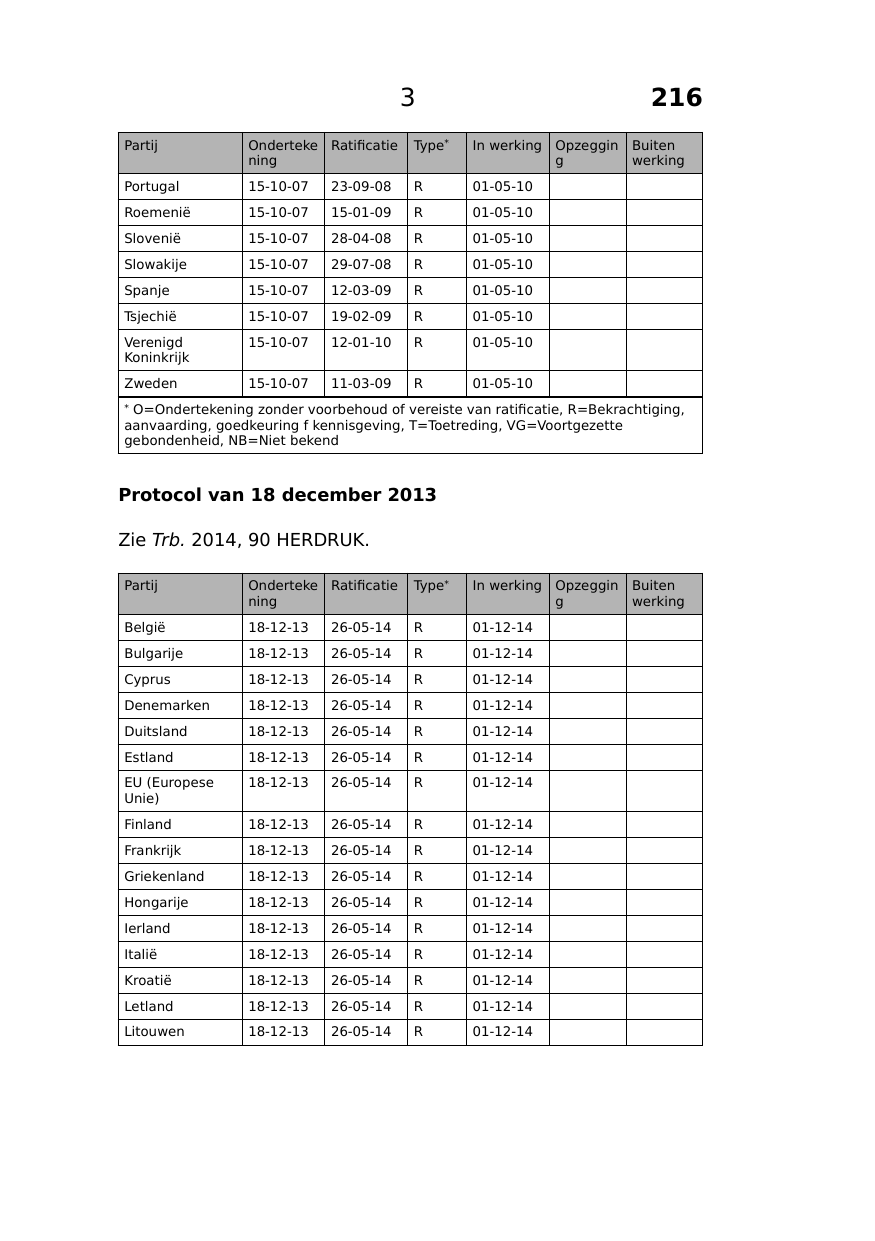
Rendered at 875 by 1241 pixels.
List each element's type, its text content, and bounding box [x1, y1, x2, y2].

table_cell Hongarije [119, 890, 242, 915]
table_cell [550, 864, 626, 889]
table_cell [550, 890, 626, 915]
table_cell 26-05-14 [325, 864, 407, 889]
table_cell [627, 278, 702, 303]
table_cell Spanje [119, 278, 242, 303]
table_cell 01-12-14 [467, 771, 549, 811]
table_cell 01-05-10 [467, 371, 549, 396]
table_cell 18-12-13 [243, 994, 324, 1019]
table_cell 01-05-10 [467, 174, 549, 199]
table_cell [550, 615, 626, 640]
table_cell Griekenland [119, 864, 242, 889]
table_cell [627, 719, 702, 744]
table_cell 18-12-13 [243, 1020, 324, 1045]
table_cell Duitsland [119, 719, 242, 744]
table_cell [627, 371, 702, 396]
table_header Buiten werking [627, 133, 702, 173]
table_cell [550, 641, 626, 666]
table_cell 18-12-13 [243, 916, 324, 941]
table_cell [627, 200, 702, 225]
table_header Ondertekening [243, 133, 324, 173]
table_cell R [408, 771, 466, 811]
table_cell [627, 838, 702, 863]
table_cell R [408, 916, 466, 941]
table_cell 15-10-07 [243, 304, 324, 329]
table_cell 01-12-14 [467, 864, 549, 889]
table_cell 18-12-13 [243, 615, 324, 640]
table_cell [627, 641, 702, 666]
table_cell R [408, 252, 466, 277]
table_cell [550, 693, 626, 718]
table_cell R [408, 371, 466, 396]
table_cell Denemarken [119, 693, 242, 718]
table_cell 26-05-14 [325, 615, 407, 640]
table_cell 01-12-14 [467, 1020, 549, 1045]
table_cell 26-05-14 [325, 994, 407, 1019]
table_cell 01-12-14 [467, 838, 549, 863]
table_cell R [408, 200, 466, 225]
table_cell Slovenië [119, 226, 242, 251]
table_cell Tsjechië [119, 304, 242, 329]
table_cell 12-01-10 [325, 330, 407, 370]
table_cell [550, 371, 626, 396]
table_cell R [408, 615, 466, 640]
table_cell R [408, 693, 466, 718]
table_header In werking [467, 574, 549, 614]
table_cell 26-05-14 [325, 641, 407, 666]
table_cell Letland [119, 994, 242, 1019]
table_cell [627, 745, 702, 770]
table_cell R [408, 942, 466, 967]
table_cell 01-05-10 [467, 252, 549, 277]
table_cell 19-02-09 [325, 304, 407, 329]
table_cell 18-12-13 [243, 864, 324, 889]
table_cell * O=Ondertekening zonder voorbehoud of vereiste van ratificatie, R=Bekrachtiging, aanvaarding, goedkeuring f kennisgeving, T=Toetreding, VG=Voortgezette gebondenheid, NB=Niet bekend [119, 398, 702, 453]
table_header Type* [408, 574, 466, 614]
table_cell 01-12-14 [467, 994, 549, 1019]
table_cell 11-03-09 [325, 371, 407, 396]
table_cell 01-05-10 [467, 200, 549, 225]
table_cell [627, 667, 702, 692]
table_cell [627, 968, 702, 993]
table_cell [627, 330, 702, 370]
table_cell [627, 615, 702, 640]
table_cell [550, 994, 626, 1019]
table_cell [550, 916, 626, 941]
table_cell R [408, 1020, 466, 1045]
table_cell Ierland [119, 916, 242, 941]
table_cell R [408, 890, 466, 915]
table_cell 26-05-14 [325, 838, 407, 863]
table_cell Slowakije [119, 252, 242, 277]
table_cell 18-12-13 [243, 641, 324, 666]
table_cell [550, 278, 626, 303]
table_cell 18-12-13 [243, 719, 324, 744]
table_cell 15-10-07 [243, 226, 324, 251]
table_cell 26-05-14 [325, 667, 407, 692]
table_cell R [408, 174, 466, 199]
table_cell 15-10-07 [243, 278, 324, 303]
table_cell R [408, 812, 466, 837]
table_cell België [119, 615, 242, 640]
table_cell 18-12-13 [243, 693, 324, 718]
table_cell [627, 916, 702, 941]
table_cell [550, 174, 626, 199]
table_cell [627, 693, 702, 718]
table_cell Italië [119, 942, 242, 967]
table_header Opzegging [550, 133, 626, 173]
table_cell [550, 838, 626, 863]
table_cell 18-12-13 [243, 812, 324, 837]
table_cell [627, 304, 702, 329]
table_cell 01-05-10 [467, 330, 549, 370]
table_cell 26-05-14 [325, 1020, 407, 1045]
table_cell 15-10-07 [243, 330, 324, 370]
table_cell R [408, 994, 466, 1019]
subtitle Protocol van 18 december 2013 [118, 484, 703, 505]
table_cell Roemenië [119, 200, 242, 225]
table_cell R [408, 304, 466, 329]
table_cell 23-09-08 [325, 174, 407, 199]
table_cell [550, 745, 626, 770]
table_cell [550, 304, 626, 329]
table_cell 15-10-07 [243, 371, 324, 396]
table_cell 01-12-14 [467, 719, 549, 744]
table_cell 01-12-14 [467, 968, 549, 993]
table_cell 15-10-07 [243, 200, 324, 225]
table_cell 26-05-14 [325, 812, 407, 837]
table_cell 18-12-13 [243, 942, 324, 967]
table_cell 01-12-14 [467, 812, 549, 837]
table_cell R [408, 226, 466, 251]
table_cell [550, 1020, 626, 1045]
table_cell [627, 174, 702, 199]
table_cell 15-01-09 [325, 200, 407, 225]
table_cell Frankrijk [119, 838, 242, 863]
table_cell 26-05-14 [325, 745, 407, 770]
table_header In werking [467, 133, 549, 173]
table_header Type* [408, 133, 466, 173]
table_cell [627, 771, 702, 811]
table_cell [550, 252, 626, 277]
table_cell R [408, 864, 466, 889]
table_cell 18-12-13 [243, 838, 324, 863]
table_cell 01-12-14 [467, 890, 549, 915]
table_cell R [408, 838, 466, 863]
table_cell 26-05-14 [325, 719, 407, 744]
table_cell Zweden [119, 371, 242, 396]
table_cell R [408, 968, 466, 993]
table_cell R [408, 641, 466, 666]
table_cell [627, 994, 702, 1019]
table_cell [627, 864, 702, 889]
table_cell 15-10-07 [243, 174, 324, 199]
table_cell 28-04-08 [325, 226, 407, 251]
table_cell 01-05-10 [467, 278, 549, 303]
table_cell Verenigd Koninkrijk [119, 330, 242, 370]
table_cell Estland [119, 745, 242, 770]
table_cell 01-05-10 [467, 304, 549, 329]
table_header Opzegging [550, 574, 626, 614]
table_cell [550, 200, 626, 225]
table_cell 01-12-14 [467, 942, 549, 967]
table_header Ratificatie [325, 133, 407, 173]
table_header Partij [119, 574, 242, 614]
table_cell 18-12-13 [243, 968, 324, 993]
table_cell [550, 226, 626, 251]
table_cell R [408, 719, 466, 744]
table_cell [627, 812, 702, 837]
table_cell Bulgarije [119, 641, 242, 666]
table_cell 18-12-13 [243, 745, 324, 770]
table_cell Kroatië [119, 968, 242, 993]
table_cell 26-05-14 [325, 771, 407, 811]
table_cell 26-05-14 [325, 890, 407, 915]
table_cell [627, 1020, 702, 1045]
table_cell 18-12-13 [243, 667, 324, 692]
table_cell [550, 812, 626, 837]
table_cell [550, 771, 626, 811]
table_cell [550, 968, 626, 993]
table_cell [627, 890, 702, 915]
table_cell 12-03-09 [325, 278, 407, 303]
table_cell 18-12-13 [243, 890, 324, 915]
table_header Partij [119, 133, 242, 173]
table_cell Portugal [119, 174, 242, 199]
table_cell R [408, 667, 466, 692]
table_cell 01-12-14 [467, 745, 549, 770]
table_cell 01-12-14 [467, 667, 549, 692]
table_header Ratificatie [325, 574, 407, 614]
table_cell [550, 667, 626, 692]
table_cell 26-05-14 [325, 693, 407, 718]
table_cell Finland [119, 812, 242, 837]
table_cell EU (Europese Unie) [119, 771, 242, 811]
table_cell R [408, 745, 466, 770]
table_header Buiten werking [627, 574, 702, 614]
table_cell 01-12-14 [467, 615, 549, 640]
table_cell [550, 330, 626, 370]
table_cell [550, 942, 626, 967]
table_cell 01-12-14 [467, 641, 549, 666]
table_cell 01-12-14 [467, 693, 549, 718]
table_cell [627, 226, 702, 251]
table_cell R [408, 330, 466, 370]
table_cell 26-05-14 [325, 916, 407, 941]
table_header Ondertekening [243, 574, 324, 614]
table_cell [627, 942, 702, 967]
table_cell 15-10-07 [243, 252, 324, 277]
table_cell 01-05-10 [467, 226, 549, 251]
table_cell Cyprus [119, 667, 242, 692]
table_cell [627, 252, 702, 277]
table_cell 26-05-14 [325, 942, 407, 967]
table_cell 29-07-08 [325, 252, 407, 277]
table_cell 01-12-14 [467, 916, 549, 941]
table_cell R [408, 278, 466, 303]
table_cell [550, 719, 626, 744]
table_cell 18-12-13 [243, 771, 324, 811]
text Zie Trb. 2014, 90 HERDRUK. [118, 530, 703, 551]
table_cell 26-05-14 [325, 968, 407, 993]
table_cell Litouwen [119, 1020, 242, 1045]
